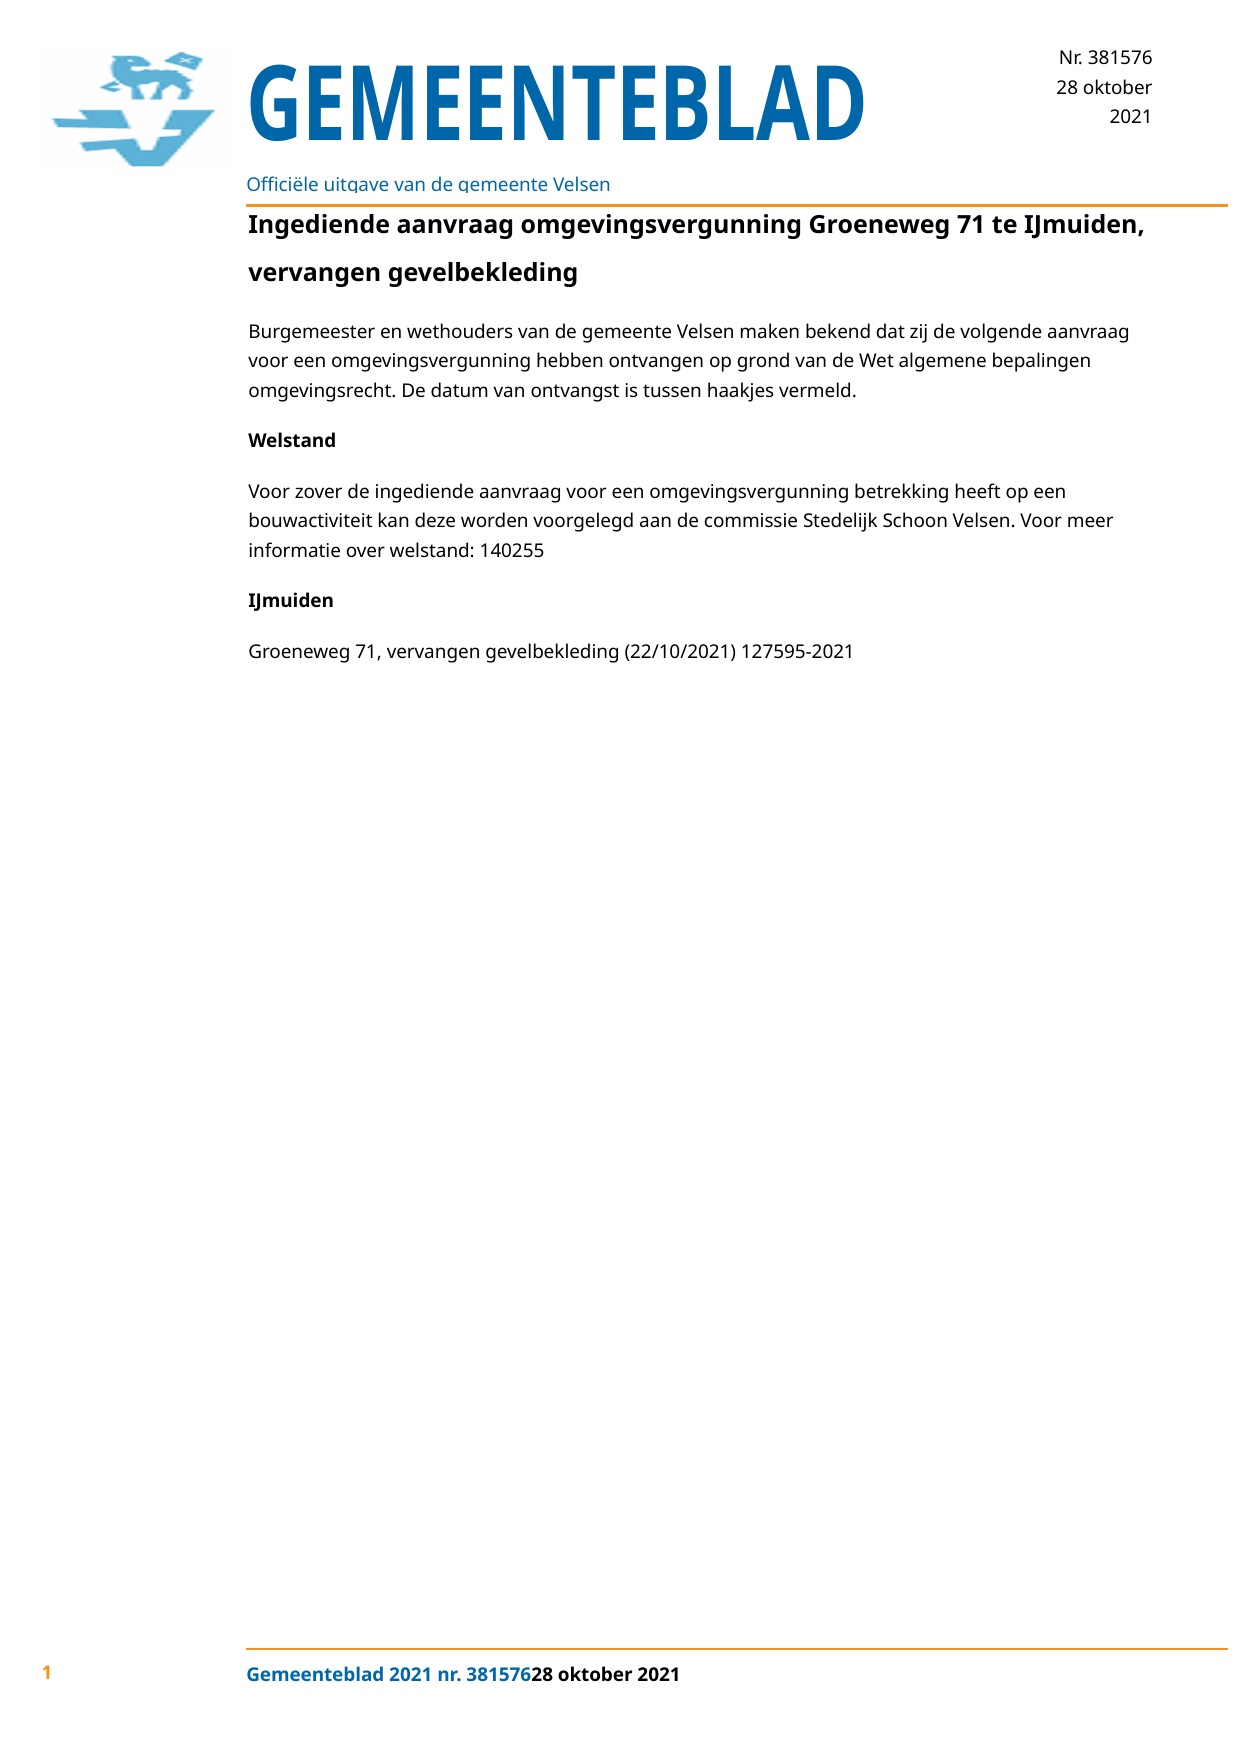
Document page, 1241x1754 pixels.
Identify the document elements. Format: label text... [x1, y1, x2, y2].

text Burgemeester en wethouders van de gemeente Velsen maken bekend dat zij de volgende aanvraag voor een omgevingsvergunning hebben ontvangen op grond van de Wet algemene bepalingen omgevingsrecht. De datum van ontvangst is tussen haakjes vermeld. [248, 318, 1152, 403]
text Voor zover de ingediende aanvraag voor een omgevingsvergunning betrekking heeft op een bouwactiviteit kan deze worden voorgelegd aan de commissie Stedelijk Schoon Velsen. Voor meer informatie over welstand: 140255 [248, 478, 1152, 563]
text Welstand [248, 427, 1152, 453]
text IJmuiden [248, 587, 1152, 613]
picture [41, 47, 231, 172]
text Groeneweg 71, vervangen gevelbekleding (22/10/2021) 127595-2021 [248, 638, 1152, 664]
text Ingediende aanvraag omgevingsvergunning Groeneweg 71 te IJmuiden, vervangen gevelbekleding [248, 207, 1152, 288]
